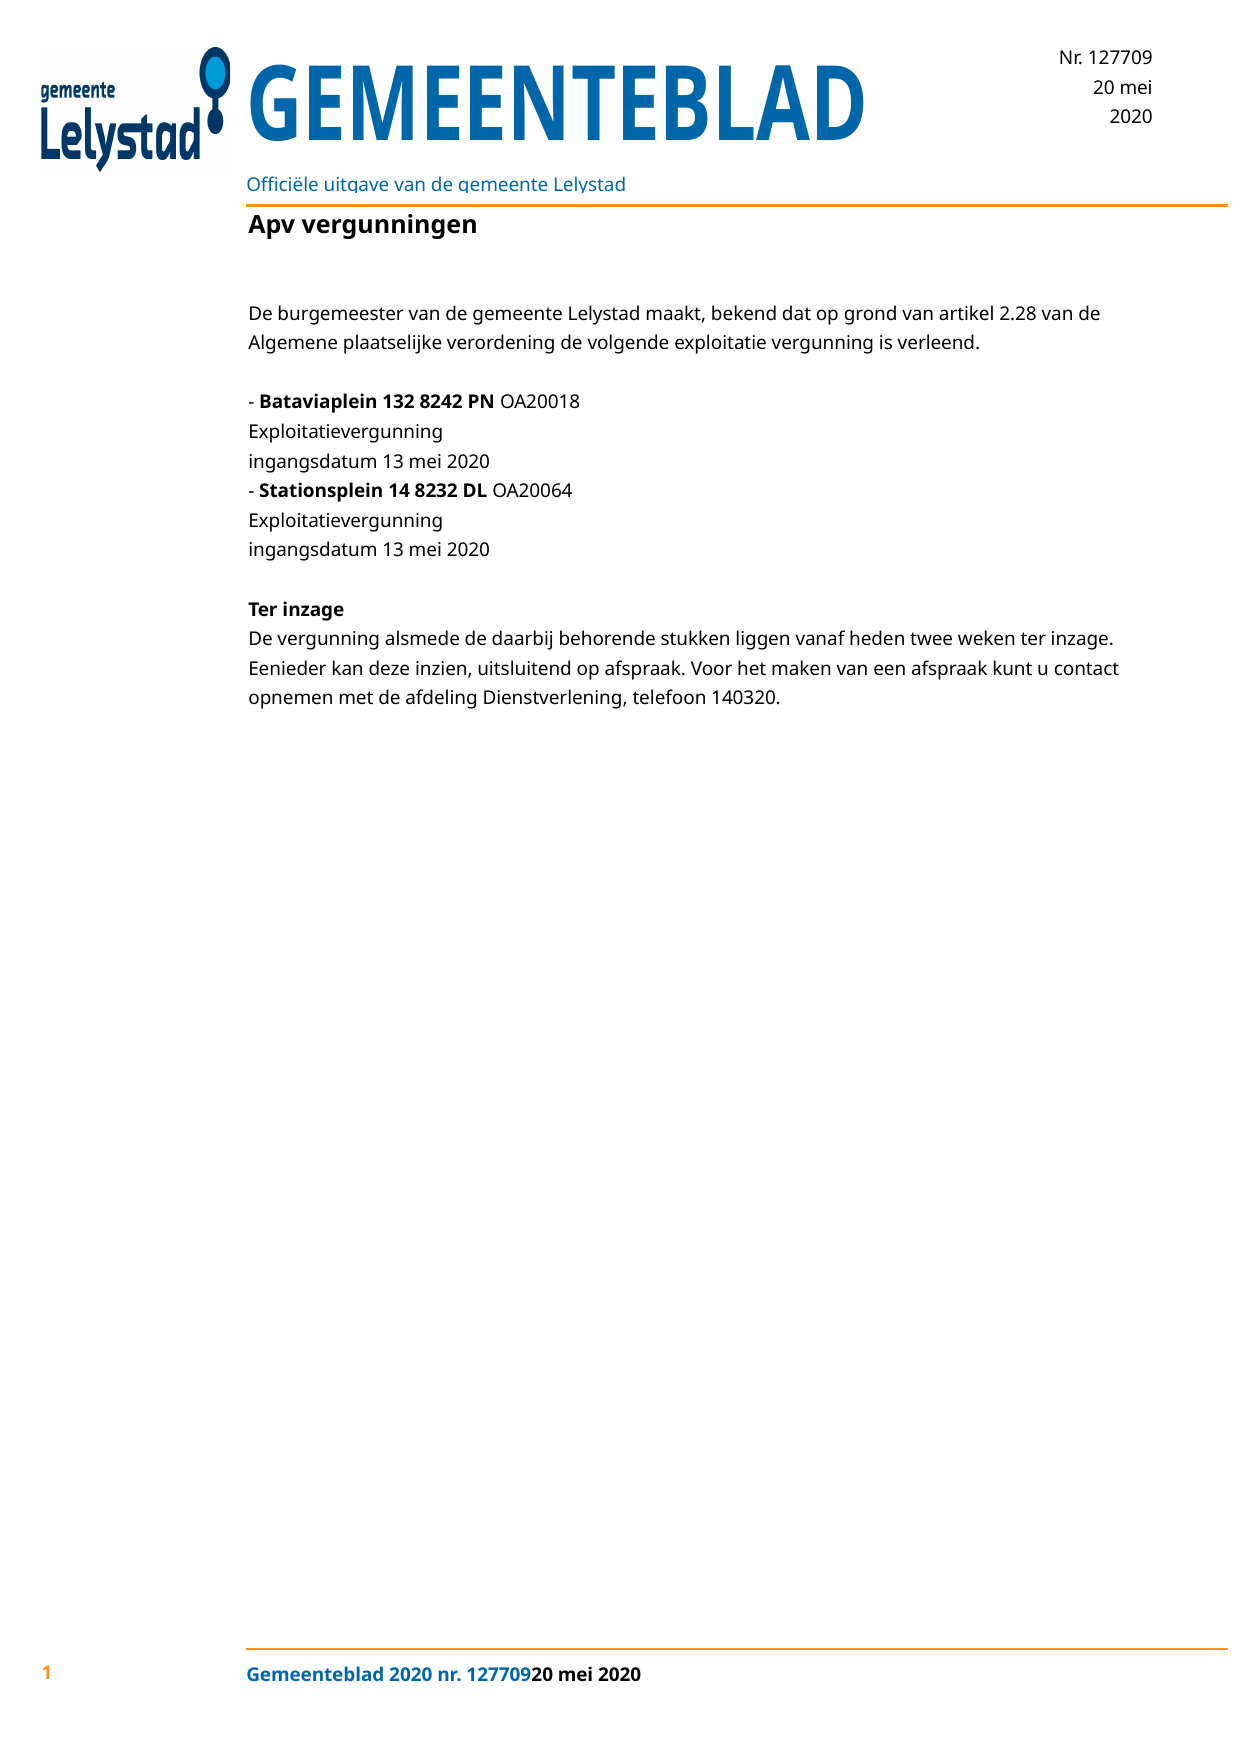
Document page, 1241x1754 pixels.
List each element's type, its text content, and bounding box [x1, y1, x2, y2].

text - Bataviaplein 132 8242 PN OA20018 [248, 389, 1152, 414]
text Exploitatievergunning [248, 507, 1152, 533]
text Apv vergunningen [248, 207, 1152, 241]
text De vergunning alsmede de daarbij behorende stukken liggen vanaf heden twee weken ter inzage. Eenieder kan deze inzien, uitsluitend op afspraak. Voor het maken van een afspraak kunt u contact opnemen met de afdeling Dienstverlening, telefoon 140320. [248, 625, 1152, 710]
text Ter inzage [248, 596, 1152, 621]
text De burgemeester van de gemeente Lelystad maakt, bekend dat op grond van artikel 2.28 van de Algemene plaatselijke verordening de volgende exploitatie vergunning is verleend. [248, 300, 1152, 355]
text ingangsdatum 13 mei 2020 [248, 537, 1152, 562]
text - Stationsplein 14 8232 DL OA20064 [248, 477, 1152, 503]
text ingangsdatum 13 mei 2020 [248, 448, 1152, 473]
picture [41, 47, 231, 172]
text Exploitatievergunning [248, 418, 1152, 444]
